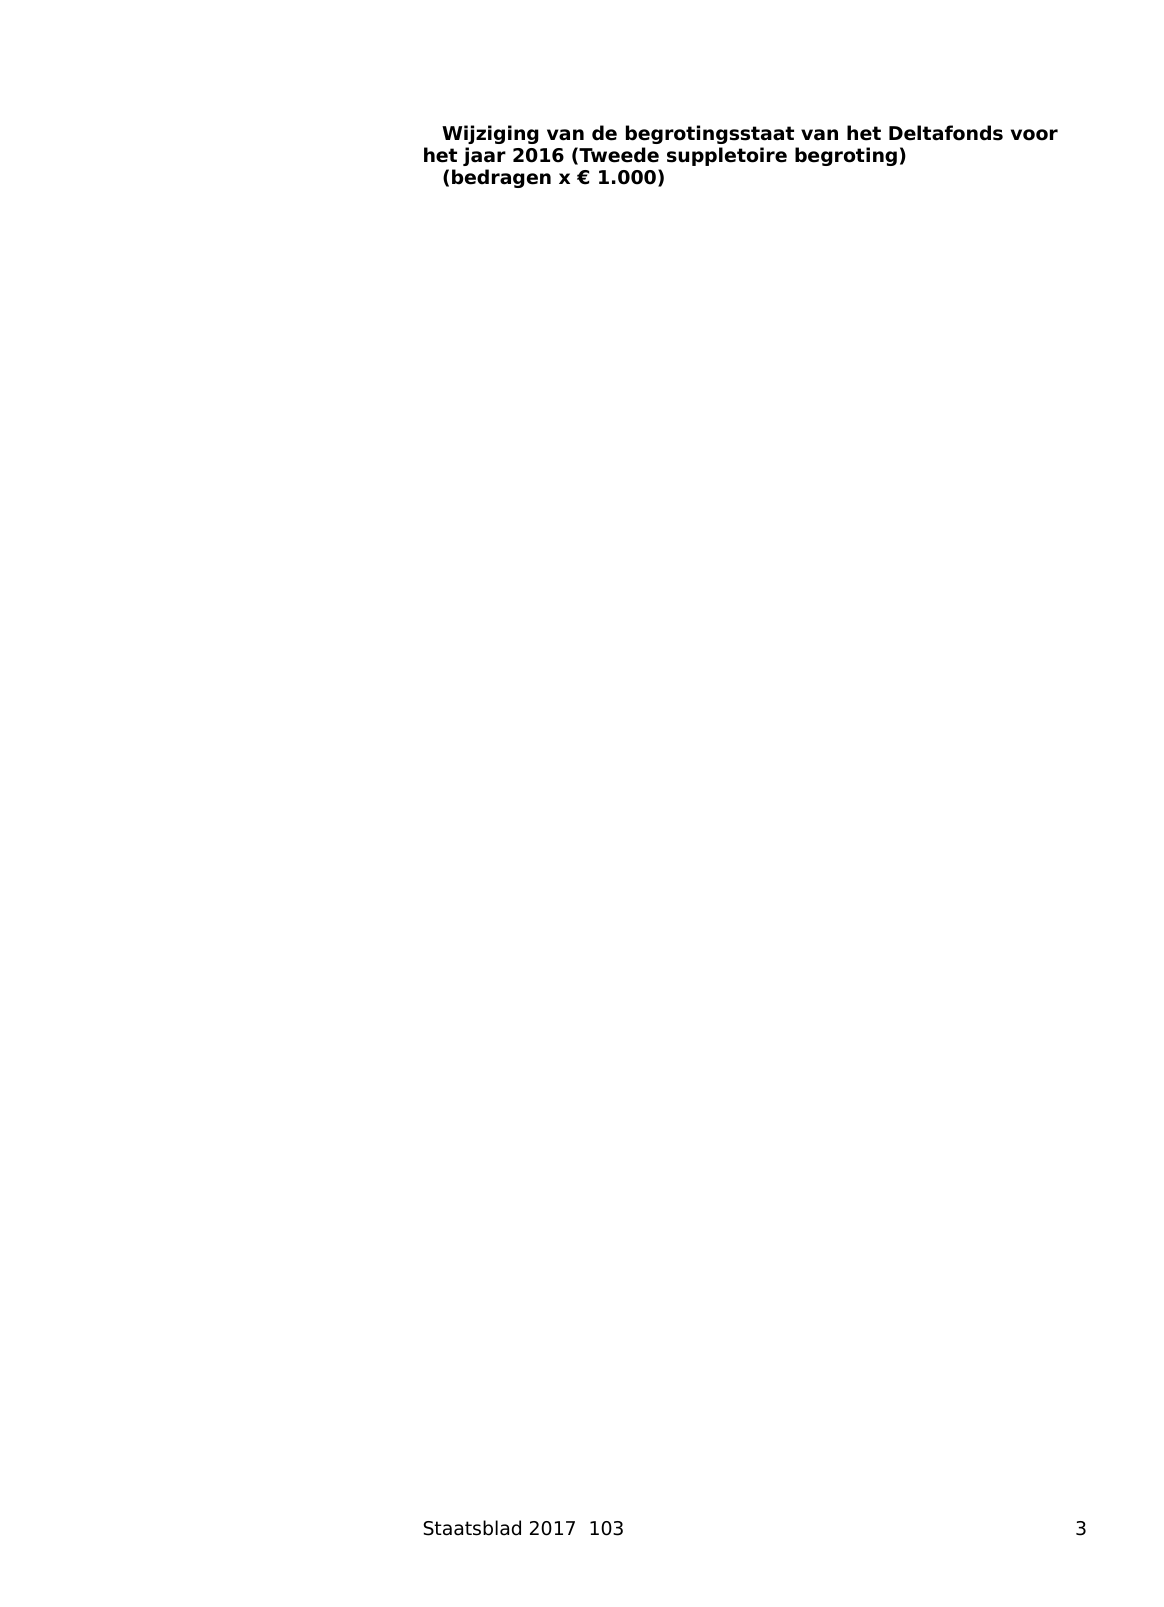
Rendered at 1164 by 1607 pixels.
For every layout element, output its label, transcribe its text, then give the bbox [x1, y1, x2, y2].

text Wijziging van de begrotingsstaat van het Deltafonds voor het jaar 2016 (Tweede suppletoire begroting) [422, 123, 1087, 167]
text (bedragen x € 1.000) [422, 167, 1087, 188]
